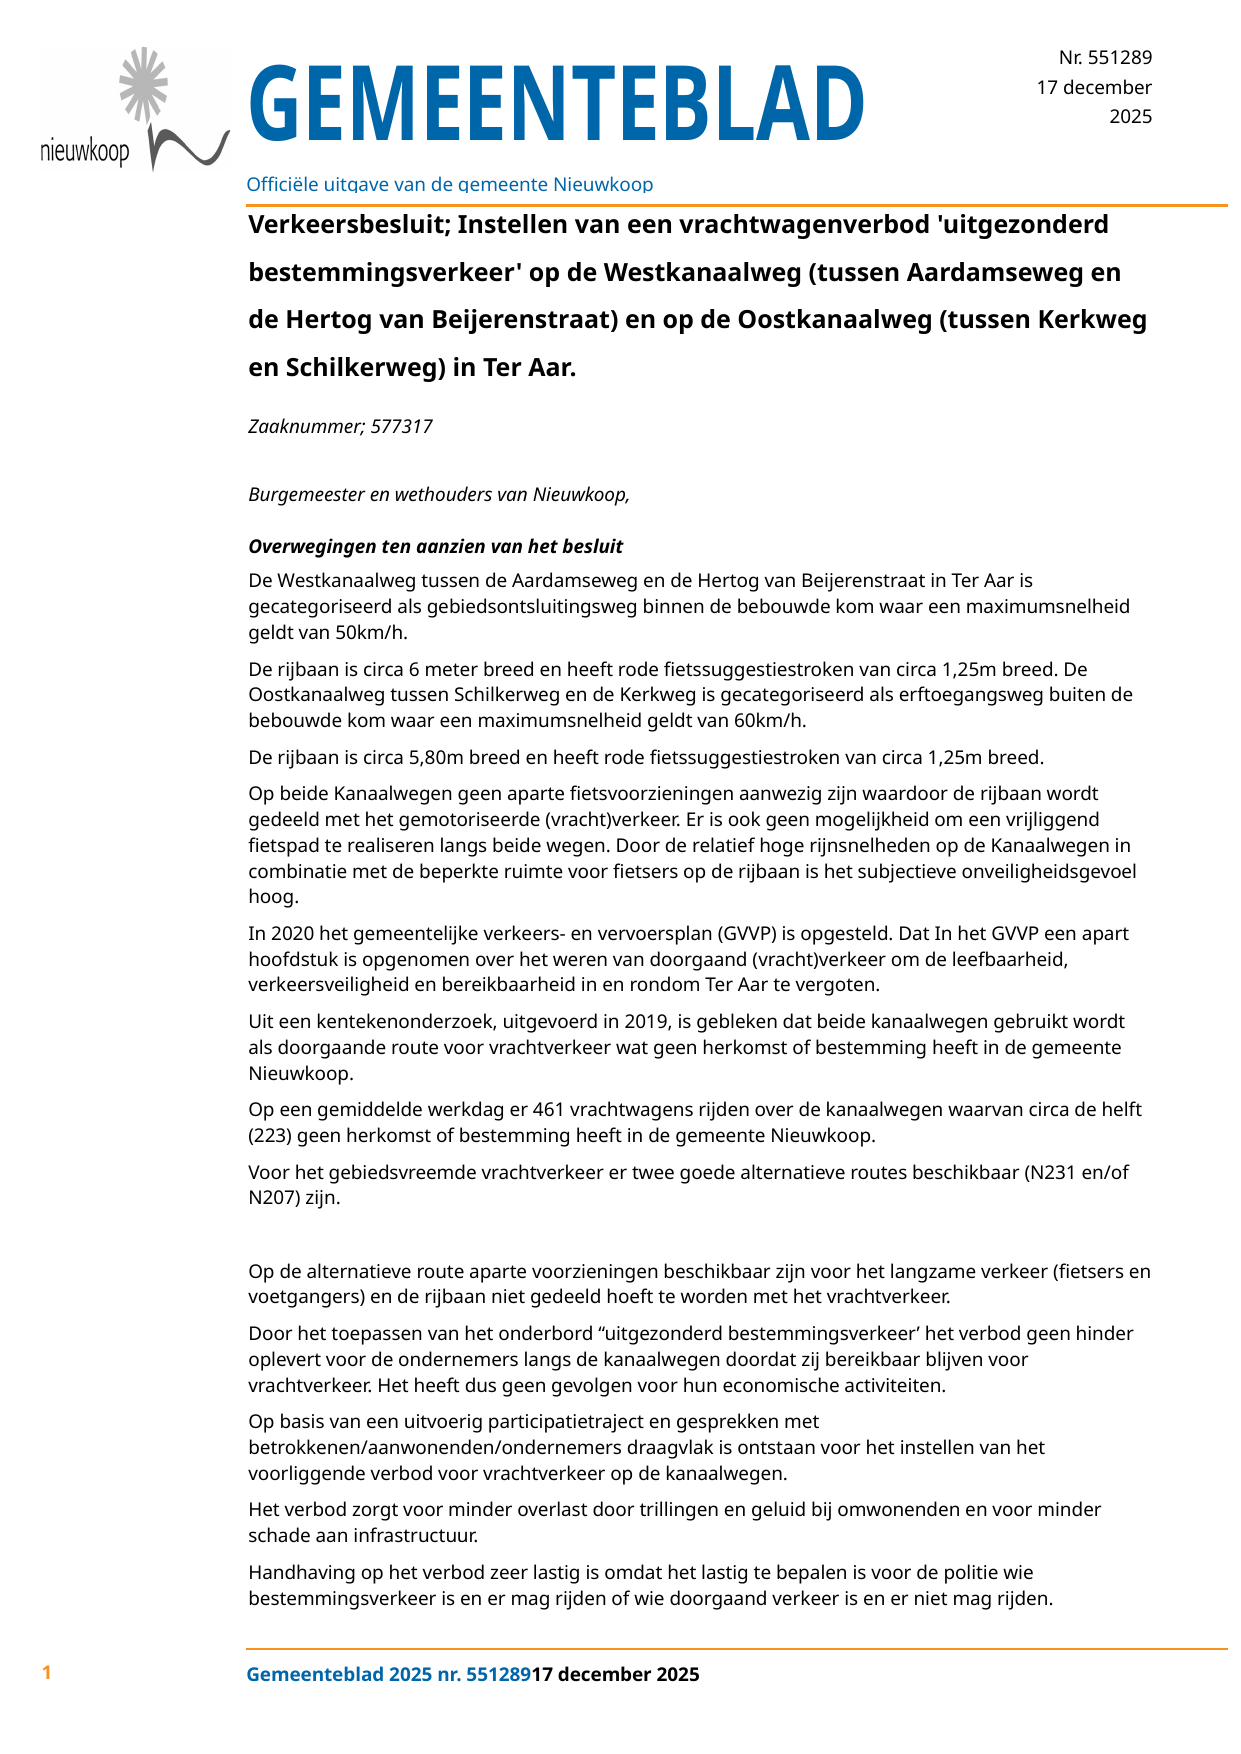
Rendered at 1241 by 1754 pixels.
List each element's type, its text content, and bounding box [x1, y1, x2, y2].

text Zaaknummer; 577317 [248, 413, 1152, 439]
picture [41, 47, 231, 172]
text Overwegingen ten aanzien van het besluit [248, 534, 1152, 559]
text In 2020 het gemeentelijke verkeers- en vervoersplan (GVVP) is opgesteld. Dat In het GVVP een apart hoofdstuk is opgenomen over het weren van doorgaand (vracht)verkeer om de leefbaarheid, verkeersveiligheid en bereikbaarheid in en rondom Ter Aar te vergoten. [248, 920, 1152, 997]
text Op de alternatieve route aparte voorzieningen beschikbaar zijn voor het langzame verkeer (fietsers en voetgangers) en de rijbaan niet gedeeld hoeft te worden met het vrachtverkeer. [248, 1258, 1152, 1309]
text Verkeersbesluit; Instellen van een vrachtwagenverbod 'uitgezonderd bestemmingsverkeer' op de Westkanaalweg (tussen Aardamseweg en de Hertog van Beijerenstraat) en op de Oostkanaalweg (tussen Kerkweg en Schilkerweg) in Ter Aar. [248, 207, 1152, 384]
text Handhaving op het verbod zeer lastig is omdat het lastig te bepalen is voor de politie wie bestemmingsverkeer is en er mag rijden of wie doorgaand verkeer is en er niet mag rijden. [248, 1559, 1152, 1610]
text Op een gemiddelde werkdag er 461 vrachtwagens rijden over de kanaalwegen waarvan circa de helft (223) geen herkomst of bestemming heeft in de gemeente Nieuwkoop. [248, 1096, 1152, 1148]
text Het verbod zorgt voor minder overlast door trillingen en geluid bij omwonenden en voor minder schade aan infrastructuur. [248, 1497, 1152, 1548]
text Voor het gebiedsvreemde vrachtverkeer er twee goede alternatieve routes beschikbaar (N231 en/of N207) zijn. [248, 1159, 1152, 1210]
text Op beide Kanaalwegen geen aparte fietsvoorzieningen aanwezig zijn waardoor de rijbaan wordt gedeeld met het gemotoriseerde (vracht)verkeer. Er is ook geen mogelijkheid om een vrijliggend fietspad te realiseren langs beide wegen. Door de relatief hoge rijnsnelheden op de Kanaalwegen in combinatie met de beperkte ruimte voor fietsers op de rijbaan is het subjectieve onveiligheidsgevoel hoog. [248, 781, 1152, 909]
text Door het toepassen van het onderbord “uitgezonderd bestemmingsverkeer’ het verbod geen hinder oplevert voor de ondernemers langs de kanaalwegen doordat zij bereikbaar blijven voor vrachtverkeer. Het heeft dus geen gevolgen voor hun economische activiteiten. [248, 1320, 1152, 1397]
text Uit een kentekenonderzoek, uitgevoerd in 2019, is gebleken dat beide kanaalwegen gebruikt wordt als doorgaande route voor vrachtverkeer wat geen herkomst of bestemming heeft in de gemeente Nieuwkoop. [248, 1008, 1152, 1086]
text De rijbaan is circa 5,80m breed en heeft rode fietssuggestiestroken van circa 1,25m breed. [248, 744, 1152, 770]
text Op basis van een uitvoerig participatietraject en gesprekken met betrokkenen/aanwonenden/ondernemers draagvlak is ontstaan voor het instellen van het voorliggende verbod voor vrachtverkeer op de kanaalwegen. [248, 1408, 1152, 1486]
text De Westkanaalweg tussen de Aardamseweg en de Hertog van Beijerenstraat in Ter Aar is gecategoriseerd als gebiedsontsluitingsweg binnen de bebouwde kom waar een maximumsnelheid geldt van 50km/h. [248, 568, 1152, 645]
text Burgemeester en wethouders van Nieuwkoop, [248, 481, 1152, 507]
text De rijbaan is circa 6 meter breed en heeft rode fietssuggestiestroken van circa 1,25m breed. De Oostkanaalweg tussen Schilkerweg en de Kerkweg is gecategoriseerd als erftoegangsweg buiten de bebouwde kom waar een maximumsnelheid geldt van 60km/h. [248, 656, 1152, 733]
